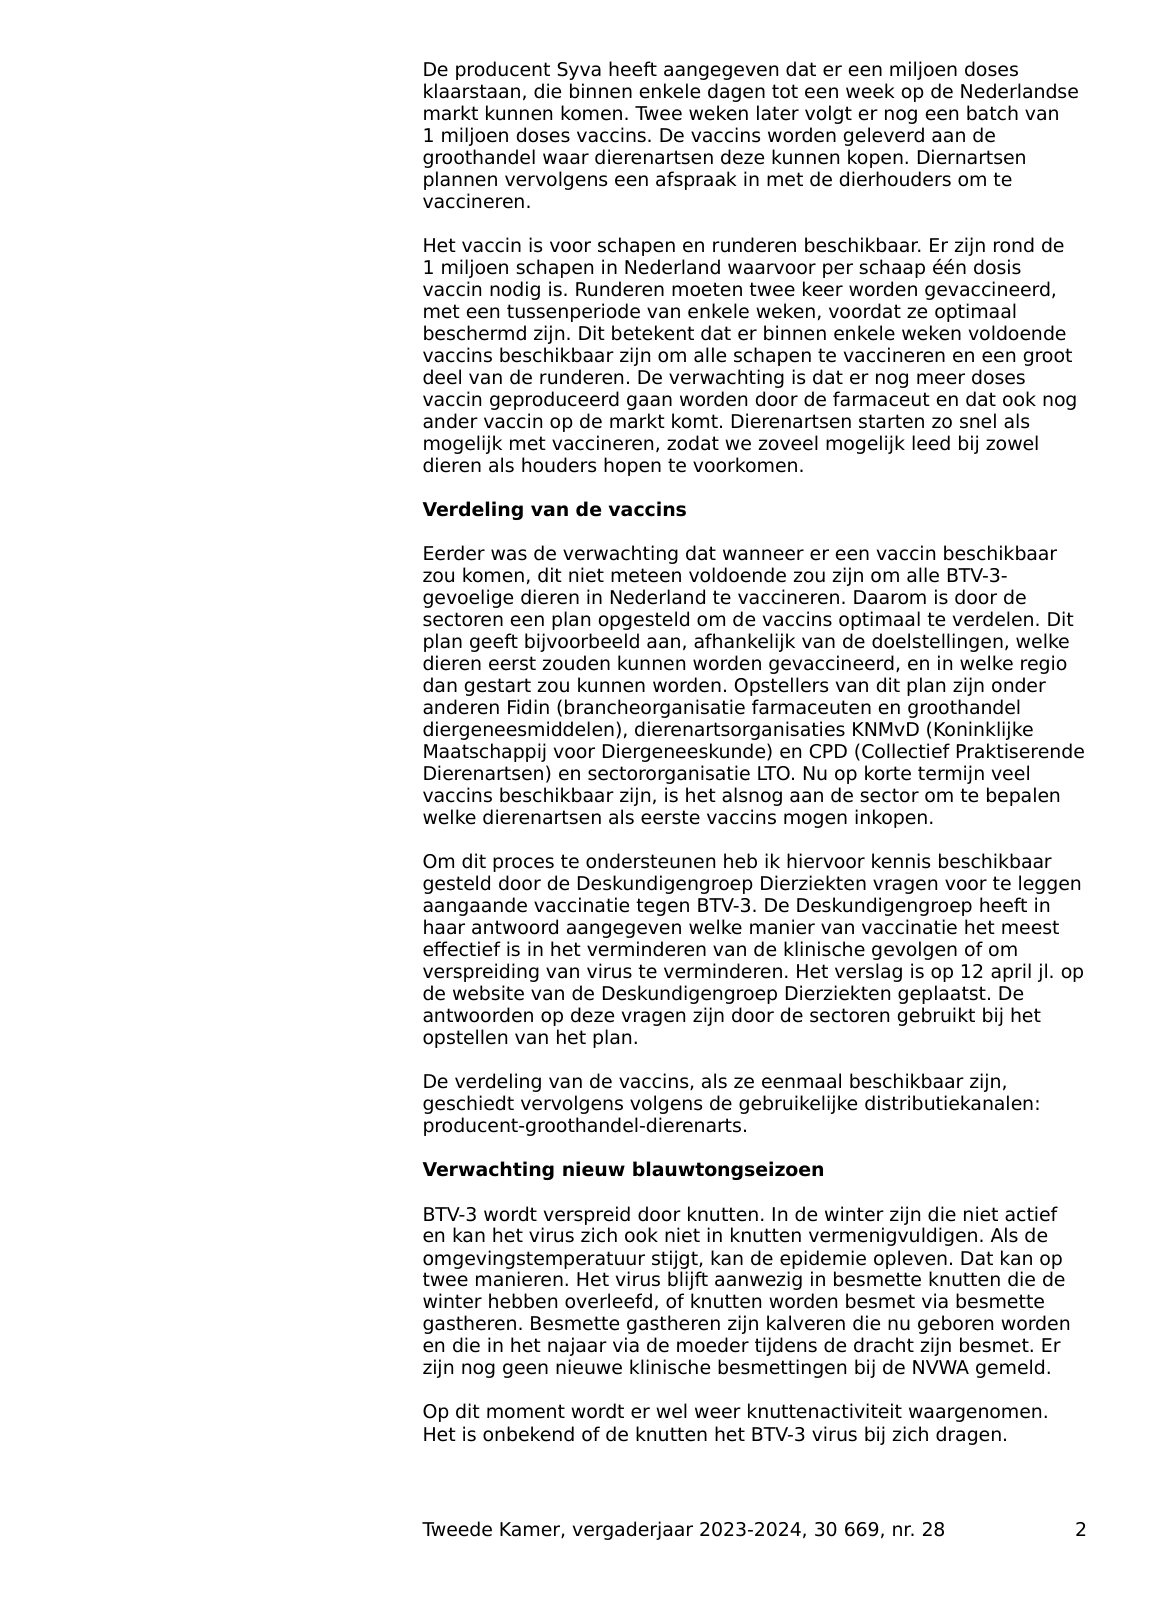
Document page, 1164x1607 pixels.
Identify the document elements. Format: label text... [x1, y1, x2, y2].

text Het vaccin is voor schapen en runderen beschikbaar. Er zijn rond de 1 miljoen schapen in Nederland waarvoor per schaap één dosis vaccin nodig is. Runderen moeten twee keer worden gevaccineerd, met een tussenperiode van enkele weken, voordat ze optimaal beschermd zijn. Dit betekent dat er binnen enkele weken voldoende vaccins beschikbaar zijn om alle schapen te vaccineren en een groot deel van de runderen. De verwachting is dat er nog meer doses vaccin geproduceerd gaan worden door de farmaceut en dat ook nog ander vaccin op de markt komt. Dierenartsen starten zo snel als mogelijk met vaccineren, zodat we zoveel mogelijk leed bij zowel dieren als houders hopen te voorkomen. [422, 235, 1087, 477]
subtitle Verwachting nieuw blauwtongseizoen [422, 1159, 1087, 1181]
text De producent Syva heeft aangegeven dat er een miljoen doses klaarstaan, die binnen enkele dagen tot een week op de Nederlandse markt kunnen komen. Twee weken later volgt er nog een batch van 1 miljoen doses vaccins. De vaccins worden geleverd aan de groothandel waar dierenartsen deze kunnen kopen. Diernartsen plannen vervolgens een afspraak in met de dierhouders om te vaccineren. [422, 59, 1087, 213]
text BTV-3 wordt verspreid door knutten. In de winter zijn die niet actief en kan het virus zich ook niet in knutten vermenigvuldigen. Als de omgevingstemperatuur stijgt, kan de epidemie opleven. Dat kan op twee manieren. Het virus blijft aanwezig in besmette knutten die de winter hebben overleefd, of knutten worden besmet via besmette gastheren. Besmette gastheren zijn kalveren die nu geboren worden en die in het najaar via de moeder tijdens de dracht zijn besmet. Er zijn nog geen nieuwe klinische besmettingen bij de NVWA gemeld. [422, 1203, 1087, 1379]
text Om dit proces te ondersteunen heb ik hiervoor kennis beschikbaar gesteld door de Deskundigengroep Dierziekten vragen voor te leggen aangaande vaccinatie tegen BTV-3. De Deskundigengroep heeft in haar antwoord aangegeven welke manier van vaccinatie het meest effectief is in het verminderen van de klinische gevolgen of om verspreiding van virus te verminderen. Het verslag is op 12 april jl. op de website van de Deskundigengroep Dierziekten geplaatst. De antwoorden op deze vragen zijn door de sectoren gebruikt bij het opstellen van het plan. [422, 851, 1087, 1049]
text Op dit moment wordt er wel weer knuttenactiviteit waargenomen. Het is onbekend of de knutten het BTV-3 virus bij zich dragen. [422, 1401, 1087, 1445]
text Eerder was de verwachting dat wanneer er een vaccin beschikbaar zou komen, dit niet meteen voldoende zou zijn om alle BTV-3-gevoelige dieren in Nederland te vaccineren. Daarom is door de sectoren een plan opgesteld om de vaccins optimaal te verdelen. Dit plan geeft bijvoorbeeld aan, afhankelijk van de doelstellingen, welke dieren eerst zouden kunnen worden gevaccineerd, en in welke regio dan gestart zou kunnen worden. Opstellers van dit plan zijn onder anderen Fidin (brancheorganisatie farmaceuten en groothandel diergeneesmiddelen), dierenartsorganisaties KNMvD (Koninklijke Maatschappij voor Diergeneeskunde) en CPD (Collectief Praktiserende Dierenartsen) en sectororganisatie LTO. Nu op korte termijn veel vaccins beschikbaar zijn, is het alsnog aan de sector om te bepalen welke dierenartsen als eerste vaccins mogen inkopen. [422, 543, 1087, 829]
subtitle Verdeling van de vaccins [422, 499, 1087, 521]
text De verdeling van de vaccins, als ze eenmaal beschikbaar zijn, geschiedt vervolgens volgens de gebruikelijke distributiekanalen: producent-groothandel-dierenarts. [422, 1071, 1087, 1137]
